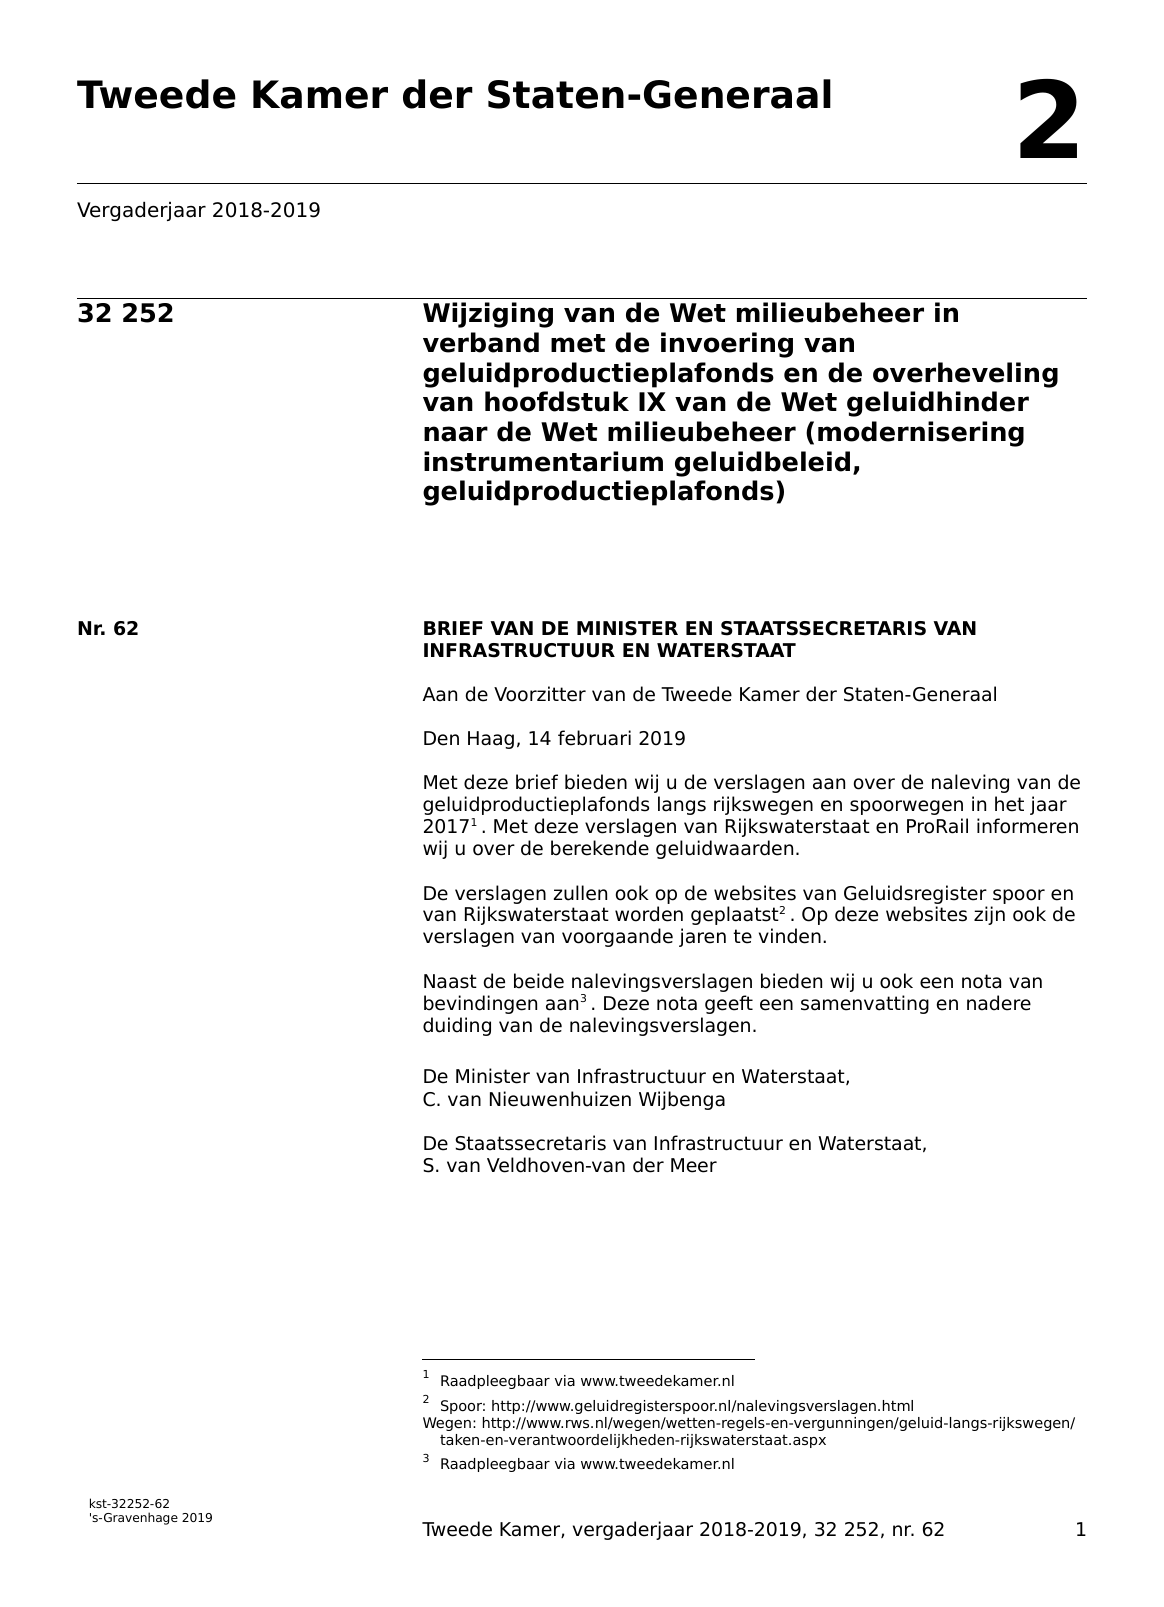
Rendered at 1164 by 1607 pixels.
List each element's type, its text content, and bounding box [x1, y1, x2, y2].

text De Staatssecretaris van Infrastructuur en Waterstaat, S. van Veldhoven-van der Meer [422, 1133, 1087, 1177]
text Met deze brief bieden wij u de verslagen aan over de naleving van de geluidproductieplafonds langs rijkswegen en spoorwegen in het jaar 2017. Met deze verslagen van Rijkswaterstaat en ProRail informeren wij u over de berekende geluidwaarden. [422, 772, 1087, 860]
subtitle Nr. 62 BRIEF VAN DE MINISTER EN STAATSSECRETARIS VAN INFRASTRUCTUUR EN WATERSTAAT [77, 618, 1087, 662]
text kst-32252-62 [88, 1497, 323, 1511]
table_header 2 [886, 59, 1087, 183]
text Den Haag, 14 februari 2019 [422, 728, 1087, 750]
text 's-Gravenhage 2019 [88, 1511, 323, 1525]
table_cell Vergaderjaar 2018-2019 [77, 184, 1087, 298]
text Spoor: http://www.geluidregisterspoor.nl/nalevingsverslagen.html [422, 1393, 1087, 1416]
table_header Tweede Kamer der Staten-Generaal [77, 59, 886, 183]
text De verslagen zullen ook op de websites van Geluidsregister spoor en van Rijkswaterstaat worden geplaatst. Op deze websites zijn ook de verslagen van voorgaande jaren te vinden. [422, 882, 1087, 948]
text Wegen: http://www.rws.nl/wegen/wetten-regels-en-vergunningen/geluid-langs-rijkswegen/taken-en-verantwoordelijkheden-rijkswaterstaat.aspx [422, 1416, 1087, 1449]
subtitle 32 252 Wijziging van de Wet milieubeheer in verband met de invoering van geluidproductieplafonds en de overheveling van hoofdstuk IX van de Wet geluidhinder naar de Wet milieubeheer (modernisering instrumentarium geluidbeleid, geluidproductieplafonds) [77, 299, 1087, 507]
text Aan de Voorzitter van de Tweede Kamer der Staten-Generaal [422, 684, 1087, 706]
text Naast de beide nalevingsverslagen bieden wij u ook een nota van bevindingen aan. Deze nota geeft een samenvatting en nadere duiding van de nalevingsverslagen. [422, 971, 1087, 1036]
text De Minister van Infrastructuur en Waterstaat, C. van Nieuwenhuizen Wijbenga [422, 1066, 1087, 1110]
text Raadpleegbaar via www.tweedekamer.nl [422, 1452, 1087, 1474]
text Raadpleegbaar via www.tweedekamer.nl [422, 1368, 1087, 1391]
